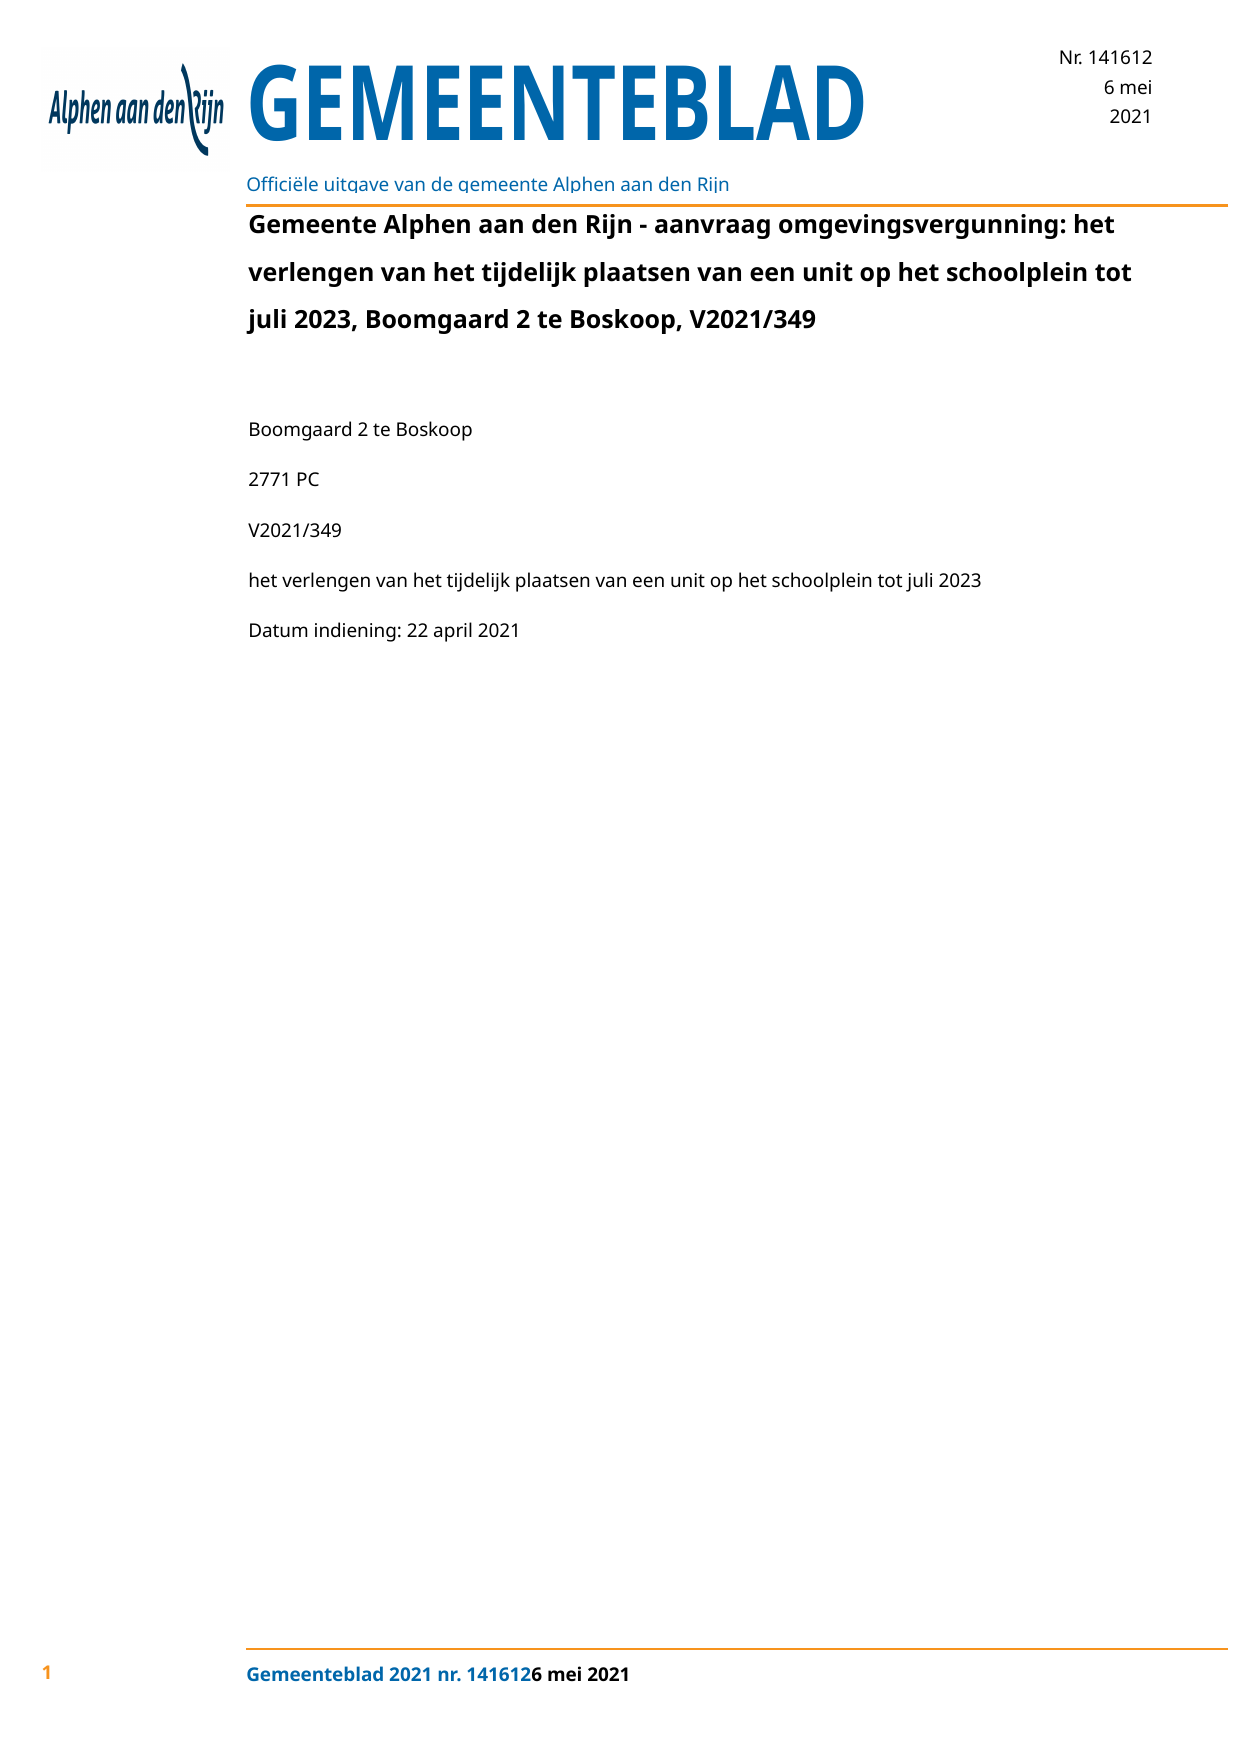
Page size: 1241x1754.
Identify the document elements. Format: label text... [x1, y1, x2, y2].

text Datum indiening: 22 april 2021 [248, 618, 1152, 643]
text Boomgaard 2 te Boskoop [248, 416, 1152, 442]
text V2021/349 [248, 517, 1152, 542]
text 2771 PC [248, 466, 1152, 492]
picture [41, 47, 231, 172]
text het verlengen van het tijdelijk plaatsen van een unit op het schoolplein tot juli 2023 [248, 567, 1152, 593]
text Gemeente Alphen aan den Rijn - aanvraag omgevingsvergunning: het verlengen van het tijdelijk plaatsen van een unit op het schoolplein tot juli 2023, Boomgaard 2 te Boskoop, V2021/349 [248, 207, 1152, 336]
